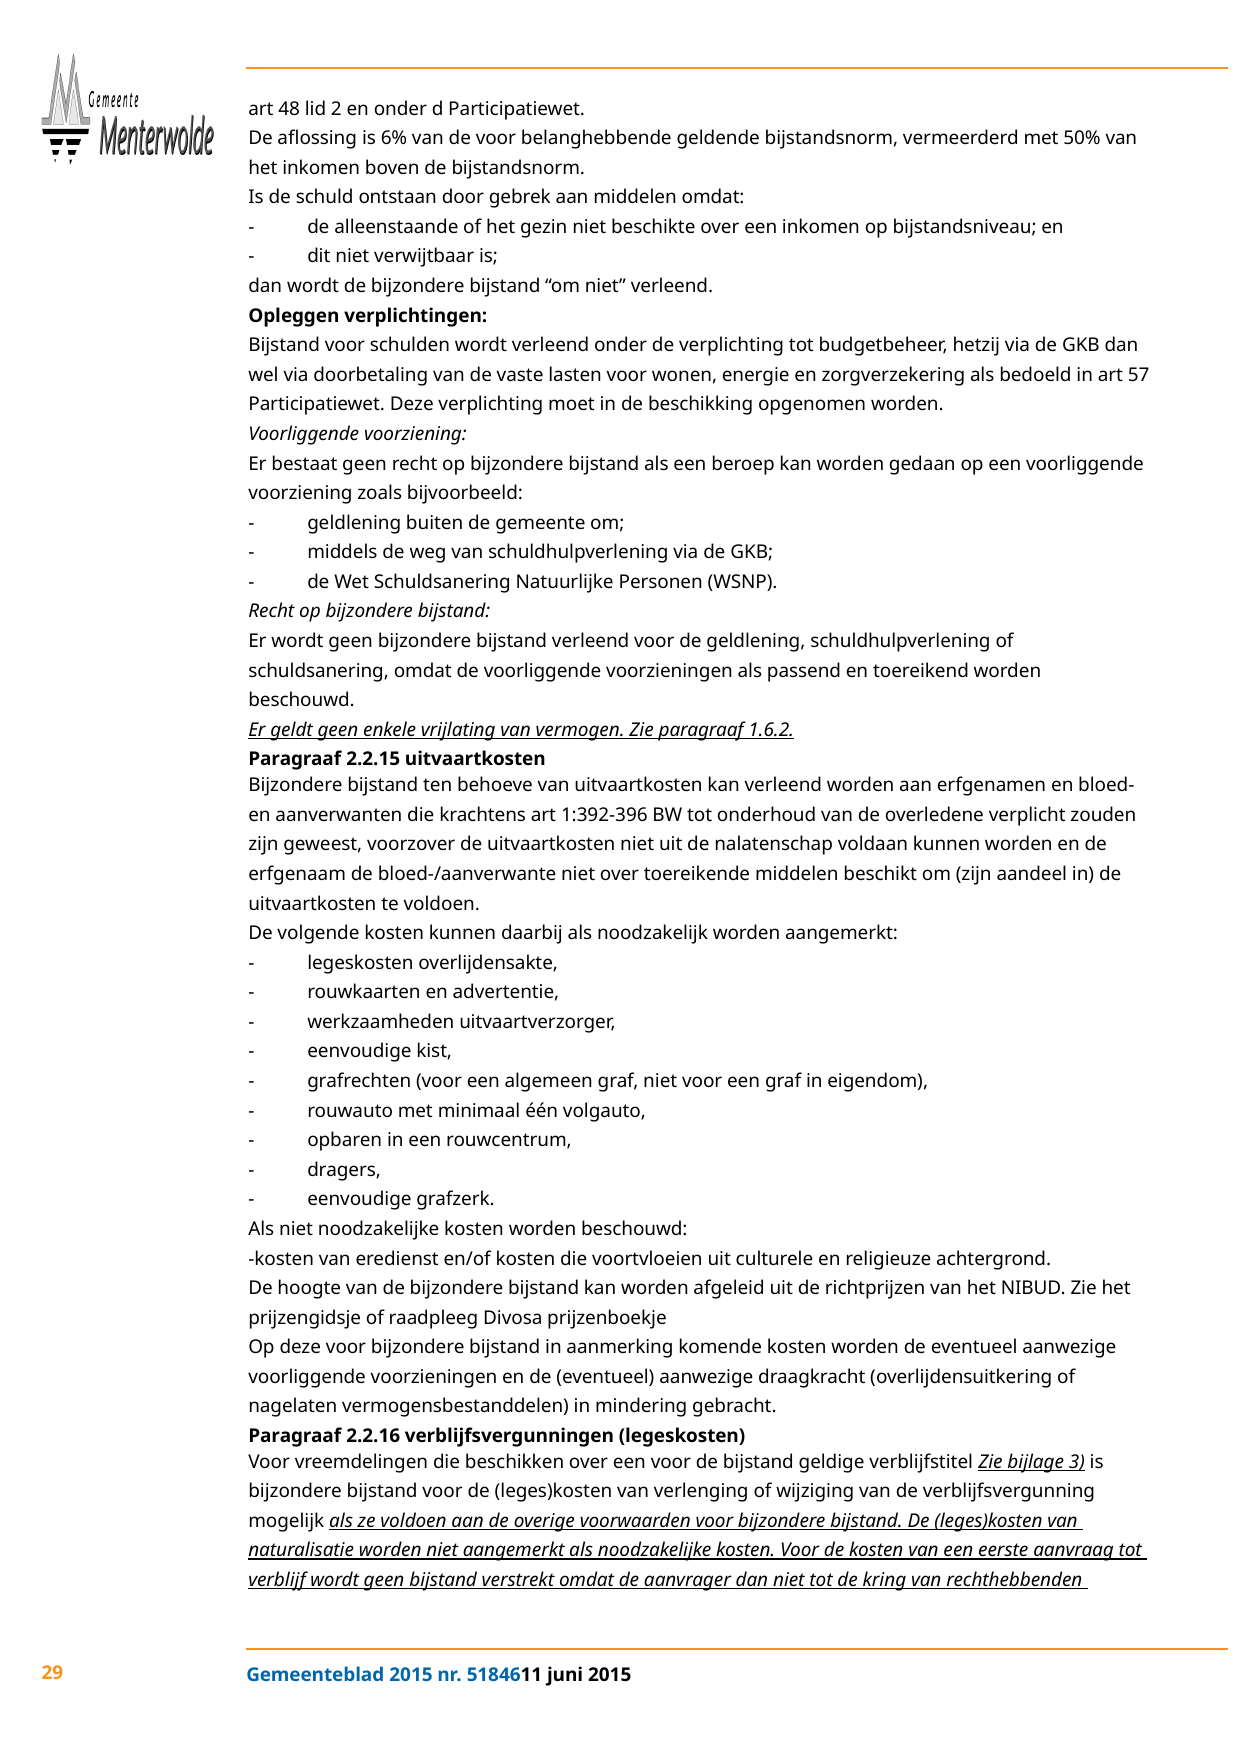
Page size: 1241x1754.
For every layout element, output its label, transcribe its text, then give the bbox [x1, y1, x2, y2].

text De volgende kosten kunnen daarbij als noodzakelijk worden aangemerkt: [248, 919, 1152, 945]
text Paragraaf 2.2.15 uitvaartkosten [248, 746, 1152, 771]
text Opleggen verplichtingen: [248, 302, 1152, 328]
text Bijzondere bijstand ten behoeve van uitvaartkosten kan verleend worden aan erfgenamen en bloed- en aanverwanten die krachtens art 1:392-396 BW tot onderhoud van de overledene verplicht zouden zijn geweest, voorzover de uitvaartkosten niet uit de nalatenschap voldaan kunnen worden en de erfgenaam de bloed-/aanverwante niet over toereikende middelen beschikt om (zijn aandeel in) de uitvaartkosten te voldoen. [248, 771, 1152, 915]
list de alleenstaande of het gezin niet beschikte over een inkomen op bijstandsniveau; en [248, 213, 1152, 239]
text Voorliggende voorziening: [248, 420, 1152, 446]
list werkzaamheden uitvaartverzorger, [248, 1008, 1152, 1034]
text Voor vreemdelingen die beschikken over een voor de bijstand geldige verblijfstitel Zie bijlage 3) is bijzondere bijstand voor de (leges)kosten van verlenging of wijziging van de verblijfsvergunning mogelijk als ze voldoen aan de overige voorwaarden voor bijzondere bijstand. De (leges)kosten van naturalisatie worden niet aangemerkt als noodzakelijke kosten. Voor de kosten van een eerste aanvraag tot verblijf wordt geen bijstand verstrekt omdat de aanvrager dan niet tot de kring van rechthebbenden [248, 1448, 1152, 1592]
text art 48 lid 2 en onder d Participatiewet. [248, 95, 1152, 121]
list geldlening buiten de gemeente om; [248, 509, 1152, 535]
picture [41, 47, 231, 172]
text Recht op bijzondere bijstand: [248, 598, 1152, 623]
list eenvoudige kist, [248, 1038, 1152, 1063]
list dragers, [248, 1156, 1152, 1182]
text Op deze voor bijzondere bijstand in aanmerking komende kosten worden de eventueel aanwezige voorliggende voorzieningen en de (eventueel) aanwezige draagkracht (overlijdensuitkering of nagelaten vermogensbestanddelen) in mindering gebracht. [248, 1333, 1152, 1418]
list rouwkaarten en advertentie, [248, 978, 1152, 1004]
text De aflossing is 6% van de voor belanghebbende geldende bijstandsnorm, vermeerderd met 50% van het inkomen boven de bijstandsnorm. [248, 124, 1152, 180]
list middels de weg van schuldhulpverlening via de GKB; [248, 538, 1152, 564]
text Paragraaf 2.2.16 verblijfsvergunningen (legeskosten) [248, 1422, 1152, 1448]
list opbaren in een rouwcentrum, [248, 1126, 1152, 1152]
text Er wordt geen bijzondere bijstand verleend voor de geldlening, schuldhulpverlening of schuldsanering, omdat de voorliggende voorzieningen als passend en toereikend worden beschouwd. [248, 627, 1152, 712]
list dit niet verwijtbaar is; [248, 243, 1152, 268]
text Er geldt geen enkele vrijlating van vermogen. Zie paragraaf 1.6.2. [248, 716, 1152, 742]
text Als niet noodzakelijke kosten worden beschouwd: [248, 1215, 1152, 1241]
list legeskosten overlijdensakte, [248, 949, 1152, 974]
list grafrechten (voor een algemeen graf, niet voor een graf in eigendom), [248, 1067, 1152, 1093]
text dan wordt de bijzondere bijstand “om niet” verleend. [248, 272, 1152, 298]
text Er bestaat geen recht op bijzondere bijstand als een beroep kan worden gedaan op een voorliggende voorziening zoals bijvoorbeeld: [248, 450, 1152, 505]
text Is de schuld ontstaan door gebrek aan middelen omdat: [248, 183, 1152, 209]
list eenvoudige grafzerk. [248, 1186, 1152, 1211]
text Bijstand voor schulden wordt verleend onder de verplichting tot budgetbeheer, hetzij via de GKB dan wel via doorbetaling van de vaste lasten voor wonen, energie en zorgverzekering als bedoeld in art 57 Participatiewet. Deze verplichting moet in de beschikking opgenomen worden. [248, 331, 1152, 416]
text De hoogte van de bijzondere bijstand kan worden afgeleid uit de richtprijzen van het NIBUD. Zie het prijzengidsje of raadpleeg Divosa prijzenboekje [248, 1274, 1152, 1329]
list rouwauto met minimaal één volgauto, [248, 1097, 1152, 1122]
text -kosten van eredienst en/of kosten die voortvloeien uit culturele en religieuze achtergrond. [248, 1245, 1152, 1270]
list de Wet Schuldsanering Natuurlijke Personen (WSNP). [248, 568, 1152, 594]
